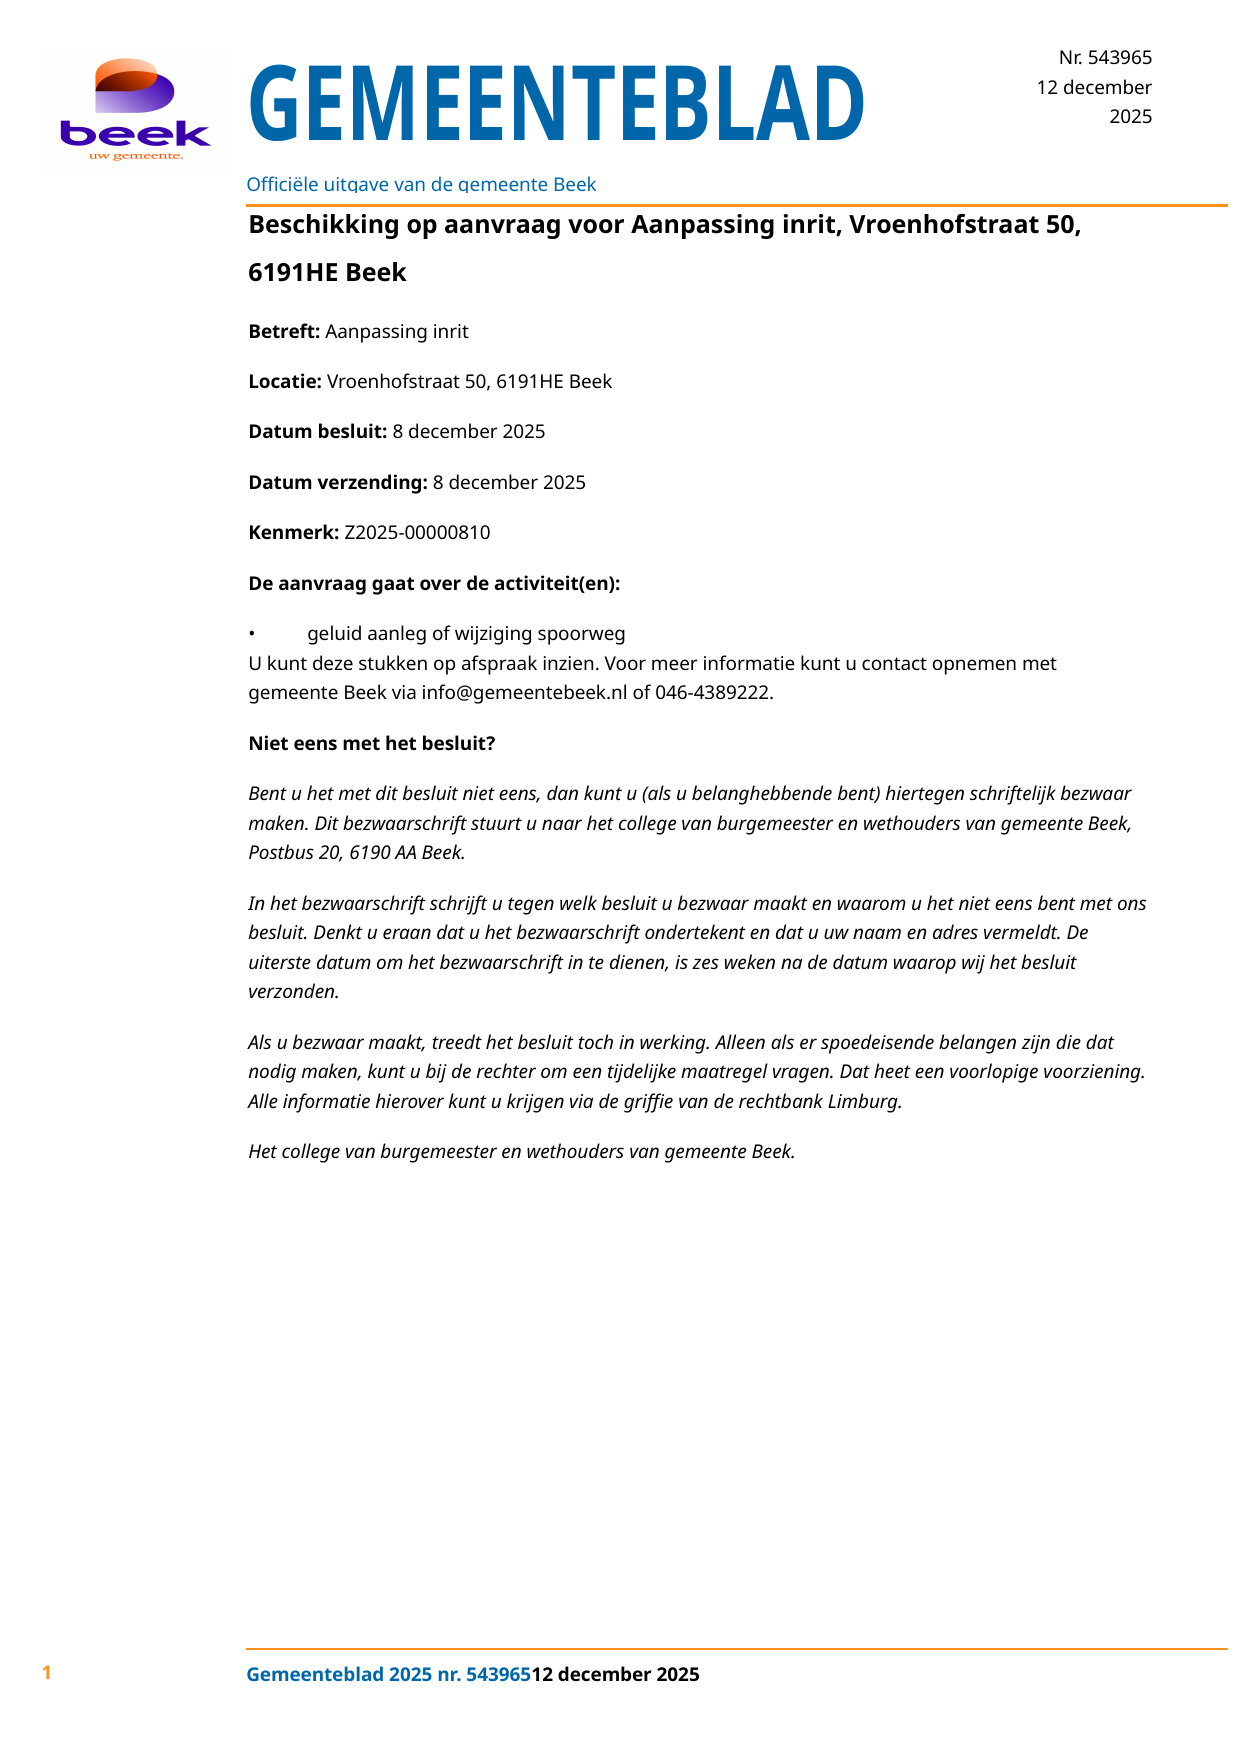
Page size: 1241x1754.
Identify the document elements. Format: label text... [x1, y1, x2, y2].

text In het bezwaarschrift schrijft u tegen welk besluit u bezwaar maakt en waarom u het niet eens bent met ons besluit. Denkt u eraan dat u het bezwaarschrift ondertekent en dat u uw naam en adres vermeldt. De uiterste datum om het bezwaarschrift in te dienen, is zes weken na de datum waarop wij het besluit verzonden. [248, 890, 1152, 1004]
text Datum besluit: 8 december 2025 [248, 419, 1152, 444]
text Locatie: Vroenhofstraat 50, 6191HE Beek [248, 368, 1152, 394]
text Bent u het met dit besluit niet eens, dan kunt u (als u belanghebbende bent) hiertegen schriftelijk bezwaar maken. Dit bezwaarschrift stuurt u naar het college van burgemeester en wethouders van gemeente Beek, Postbus 20, 6190 AA Beek. [248, 780, 1152, 865]
text Betreft: Aanpassing inrit [248, 318, 1152, 344]
text Beschikking op aanvraag voor Aanpassing inrit, Vroenhofstraat 50, 6191HE Beek [248, 207, 1152, 288]
text Kenmerk: Z2025-00000810 [248, 519, 1152, 545]
text U kunt deze stukken op afspraak inzien. Voor meer informatie kunt u contact opnemen met gemeente Beek via info@gemeentebeek.nl of 046-4389222. [248, 650, 1152, 705]
text De aanvraag gaat over de activiteit(en): [248, 570, 1152, 596]
text Als u bezwaar maakt, treedt het besluit toch in werking. Alleen als er spoedeisende belangen zijn die dat nodig maken, kunt u bij de rechter om een tijdelijke maatregel vragen. Dat heet een voorlopige voorziening. Alle informatie hierover kunt u krijgen via de griffie van de rechtbank Limburg. [248, 1029, 1152, 1114]
list geluid aanleg of wijziging spoorweg [248, 620, 1152, 646]
text Datum verzending: 8 december 2025 [248, 469, 1152, 495]
text Niet eens met het besluit? [248, 730, 1152, 756]
picture [41, 47, 231, 172]
text Het college van burgemeester en wethouders van gemeente Beek. [248, 1139, 1152, 1164]
